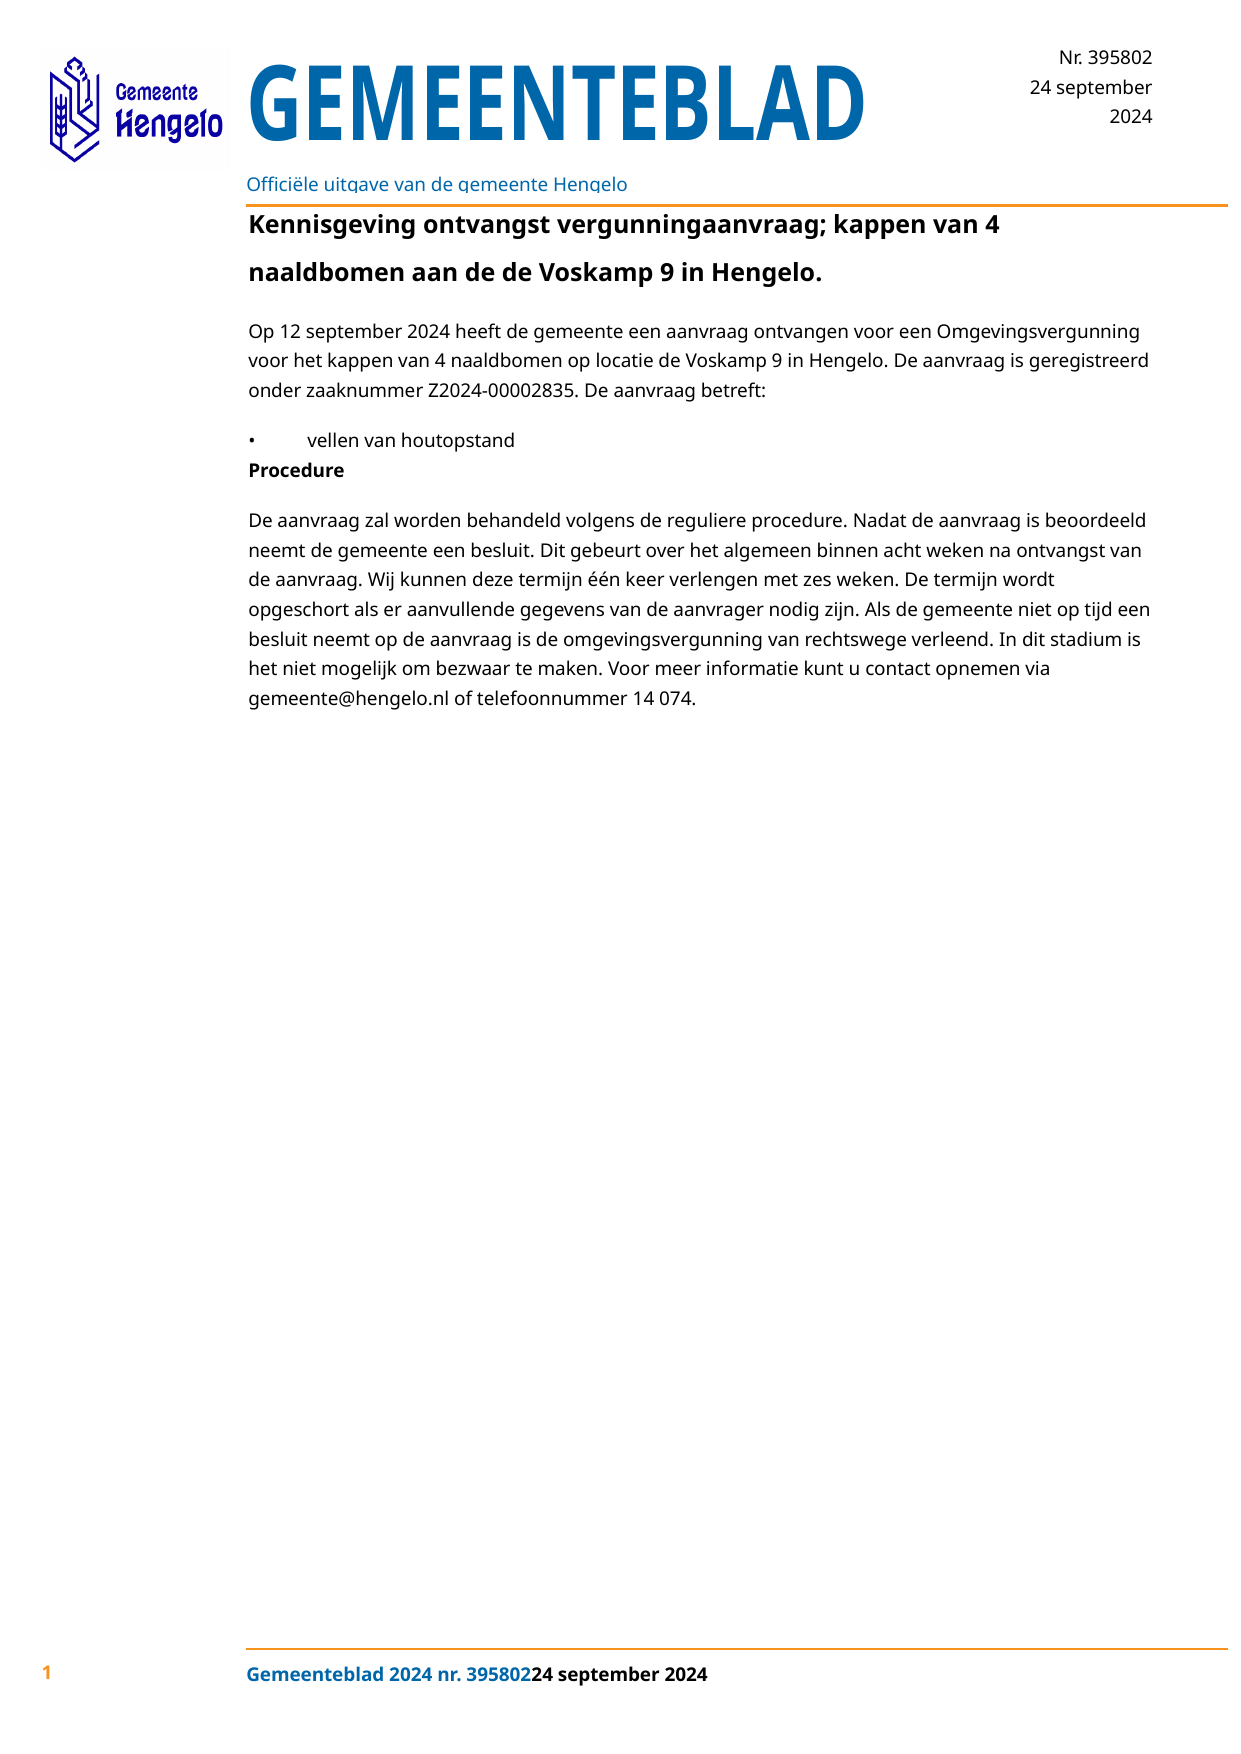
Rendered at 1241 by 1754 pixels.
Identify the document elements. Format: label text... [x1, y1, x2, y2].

text Op 12 september 2024 heeft de gemeente een aanvraag ontvangen voor een Omgevingsvergunning voor het kappen van 4 naaldbomen op locatie de Voskamp 9 in Hengelo. De aanvraag is geregistreerd onder zaaknummer Z2024-00002835. De aanvraag betreft: [248, 318, 1152, 403]
text Kennisgeving ontvangst vergunningaanvraag; kappen van 4 naaldbomen aan de de Voskamp 9 in Hengelo. [248, 207, 1152, 288]
text De aanvraag zal worden behandeld volgens de reguliere procedure. Nadat de aanvraag is beoordeeld neemt de gemeente een besluit. Dit gebeurt over het algemeen binnen acht weken na ontvangst van de aanvraag. Wij kunnen deze termijn één keer verlengen met zes weken. De termijn wordt opgeschort als er aanvullende gegevens van de aanvrager nodig zijn. Als de gemeente niet op tijd een besluit neemt op de aanvraag is de omgevingsvergunning van rechtswege verleend. In dit stadium is het niet mogelijk om bezwaar te maken. Voor meer informatie kunt u contact opnemen via gemeente@hengelo.nl of telefoonnummer 14 074. [248, 507, 1152, 711]
picture [41, 47, 231, 172]
text Procedure [248, 457, 1152, 483]
list vellen van houtopstand [248, 427, 1152, 453]
